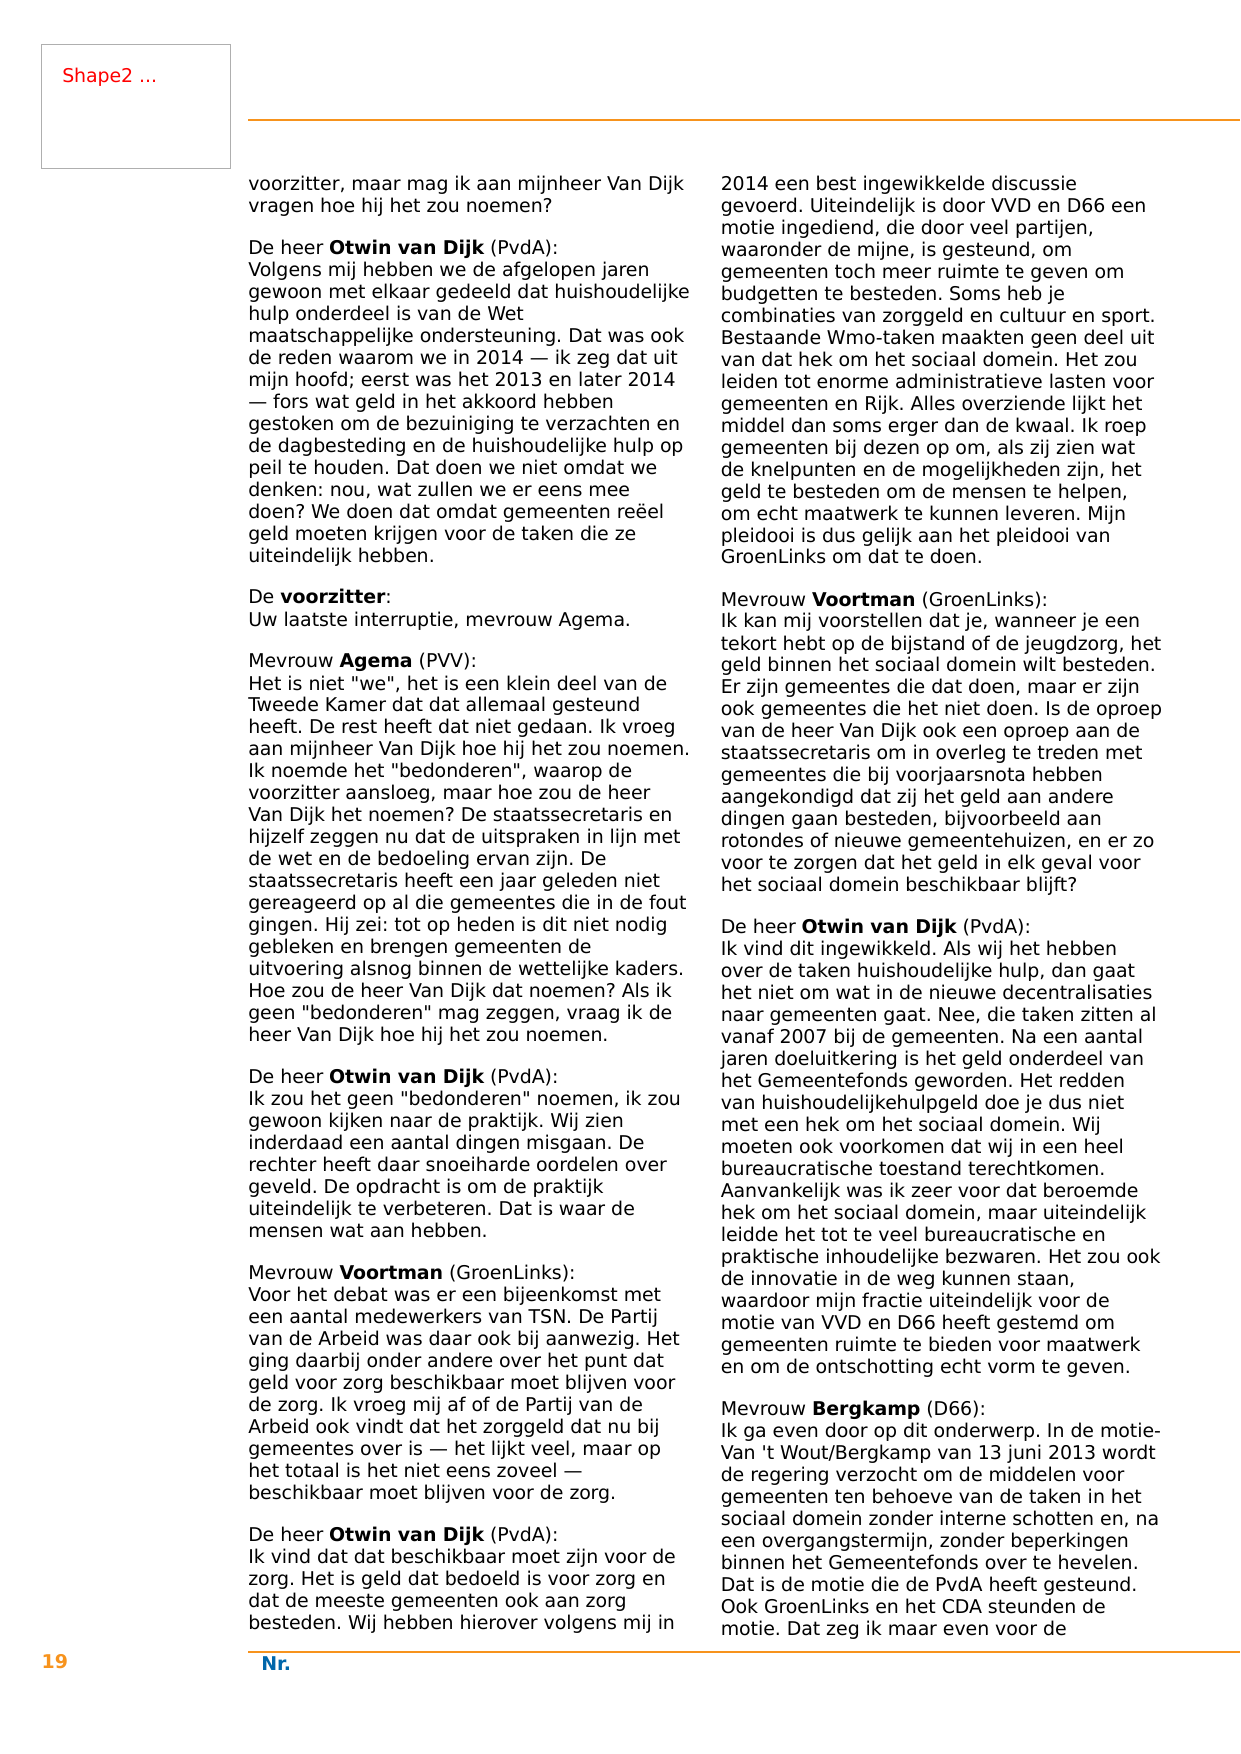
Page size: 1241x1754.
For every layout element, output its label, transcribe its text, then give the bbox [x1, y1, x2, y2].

text De heer Otwin van Dijk (PvdA): [721, 916, 1163, 938]
text Voor het debat was er een bijeenkomst met een aantal medewerkers van TSN. De Partij van de Arbeid was daar ook bij aanwezig. Het ging daarbij onder andere over het punt dat geld voor zorg beschikbaar moet blijven voor de zorg. Ik vroeg mij af of de Partij van de Arbeid ook vindt dat het zorggeld dat nu bij gemeentes over is — het lijkt veel, maar op het totaal is het niet eens zoveel — beschikbaar moet blijven voor de zorg. [248, 1284, 691, 1504]
text Ik kan mij voorstellen dat je, wanneer je een tekort hebt op de bijstand of de jeugdzorg, het geld binnen het sociaal domein wilt besteden. Er zijn gemeentes die dat doen, maar er zijn ook gemeentes die het niet doen. Is de oproep van de heer Van Dijk ook een oproep aan de staatssecretaris om in overleg te treden met gemeentes die bij voorjaarsnota hebben aangekondigd dat zij het geld aan andere dingen gaan besteden, bijvoorbeeld aan rotondes of nieuwe gemeentehuizen, en er zo voor te zorgen dat het geld in elk geval voor het sociaal domein beschikbaar blijft? [721, 610, 1163, 896]
text Ik zou het geen "bedonderen" noemen, ik zou gewoon kijken naar de praktijk. Wij zien inderdaad een aantal dingen misgaan. De rechter heeft daar snoeiharde oordelen over geveld. De opdracht is om de praktijk uiteindelijk te verbeteren. Dat is waar de mensen wat aan hebben. [248, 1088, 691, 1242]
text Mevrouw Bergkamp (D66): [721, 1398, 1163, 1420]
text Het is niet "we", het is een klein deel van de Tweede Kamer dat dat allemaal gesteund heeft. De rest heeft dat niet gedaan. Ik vroeg aan mijnheer Van Dijk hoe hij het zou noemen. Ik noemde het "bedonderen", waarop de voorzitter aansloeg, maar hoe zou de heer Van Dijk het noemen? De staatssecretaris en hijzelf zeggen nu dat de uitspraken in lijn met de wet en de bedoeling ervan zijn. De staatssecretaris heeft een jaar geleden niet gereageerd op al die gemeentes die in de fout gingen. Hij zei: tot op heden is dit niet nodig gebleken en brengen gemeenten de uitvoering alsnog binnen de wettelijke kaders. Hoe zou de heer Van Dijk dat noemen? Als ik geen "bedonderen" mag zeggen, vraag ik de heer Van Dijk hoe hij het zou noemen. [248, 672, 691, 1046]
text Volgens mij hebben we de afgelopen jaren gewoon met elkaar gedeeld dat huishoudelijke hulp onderdeel is van de Wet maatschappelijke ondersteuning. Dat was ook de reden waarom we in 2014 — ik zeg dat uit mijn hoofd; eerst was het 2013 en later 2014 — fors wat geld in het akkoord hebben gestoken om de bezuiniging te verzachten en de dagbesteding en de huishoudelijke hulp op peil te houden. Dat doen we niet omdat we denken: nou, wat zullen we er eens mee doen? We doen dat omdat gemeenten reëel geld moeten krijgen voor de taken die ze uiteindelijk hebben. [248, 259, 691, 566]
text Ik vind dat dat beschikbaar moet zijn voor de zorg. Het is geld dat bedoeld is voor zorg en dat de meeste gemeenten ook aan zorg besteden. Wij hebben hierover volgens mij in [248, 1546, 691, 1633]
text Ik vind dit ingewikkeld. Als wij het hebben over de taken huishoudelijke hulp, dan gaat het niet om wat in de nieuwe decentralisaties naar gemeenten gaat. Nee, die taken zitten al vanaf 2007 bij de gemeenten. Na een aantal jaren doeluitkering is het geld onderdeel van het Gemeentefonds geworden. Het redden van huishoudelijkehulpgeld doe je dus niet met een hek om het sociaal domein. Wij moeten ook voorkomen dat wij in een heel bureaucratische toestand terechtkomen. Aanvankelijk was ik zeer voor dat beroemde hek om het sociaal domein, maar uiteindelijk leidde het tot te veel bureaucratische en praktische inhoudelijke bezwaren. Het zou ook de innovatie in de weg kunnen staan, waardoor mijn fractie uiteindelijk voor de motie van VVD en D66 heeft gestemd om gemeenten ruimte te bieden voor maatwerk en om de ontschotting echt vorm te geven. [721, 938, 1163, 1378]
text Mevrouw Voortman (GroenLinks): [721, 588, 1163, 610]
text De heer Otwin van Dijk (PvdA): [248, 237, 691, 259]
text voorzitter, maar mag ik aan mijnheer Van Dijk vragen hoe hij het zou noemen? [248, 173, 691, 217]
text De heer Otwin van Dijk (PvdA): [248, 1066, 691, 1088]
text 2014 een best ingewikkelde discussie gevoerd. Uiteindelijk is door VVD en D66 een motie ingediend, die door veel partijen, waaronder de mijne, is gesteund, om gemeenten toch meer ruimte te geven om budgetten te besteden. Soms heb je combinaties van zorggeld en cultuur en sport. Bestaande Wmo-taken maakten geen deel uit van dat hek om het sociaal domein. Het zou leiden tot enorme administratieve lasten voor gemeenten en Rijk. Alles overziende lijkt het middel dan soms erger dan de kwaal. Ik roep gemeenten bij dezen op om, als zij zien wat de knelpunten en de mogelijkheden zijn, het geld te besteden om de mensen te helpen, om echt maatwerk te kunnen leveren. Mijn pleidooi is dus gelijk aan het pleidooi van GroenLinks om dat te doen. [721, 173, 1163, 568]
text Uw laatste interruptie, mevrouw Agema. [248, 608, 691, 630]
text Mevrouw Agema (PVV): [248, 650, 691, 672]
text De heer Otwin van Dijk (PvdA): [248, 1524, 691, 1546]
text Ik ga even door op dit onderwerp. In de motie-Van 't Wout/Bergkamp van 13 juni 2013 wordt de regering verzocht om de middelen voor gemeenten ten behoeve van de taken in het sociaal domein zonder interne schotten en, na een overgangstermijn, zonder beperkingen binnen het Gemeentefonds over te hevelen. Dat is de motie die de PvdA heeft gesteund. Ook GroenLinks en het CDA steunden de motie. Dat zeg ik maar even voor de [721, 1420, 1163, 1639]
text Mevrouw Voortman (GroenLinks): [248, 1262, 691, 1284]
text De voorzitter: [248, 586, 691, 608]
